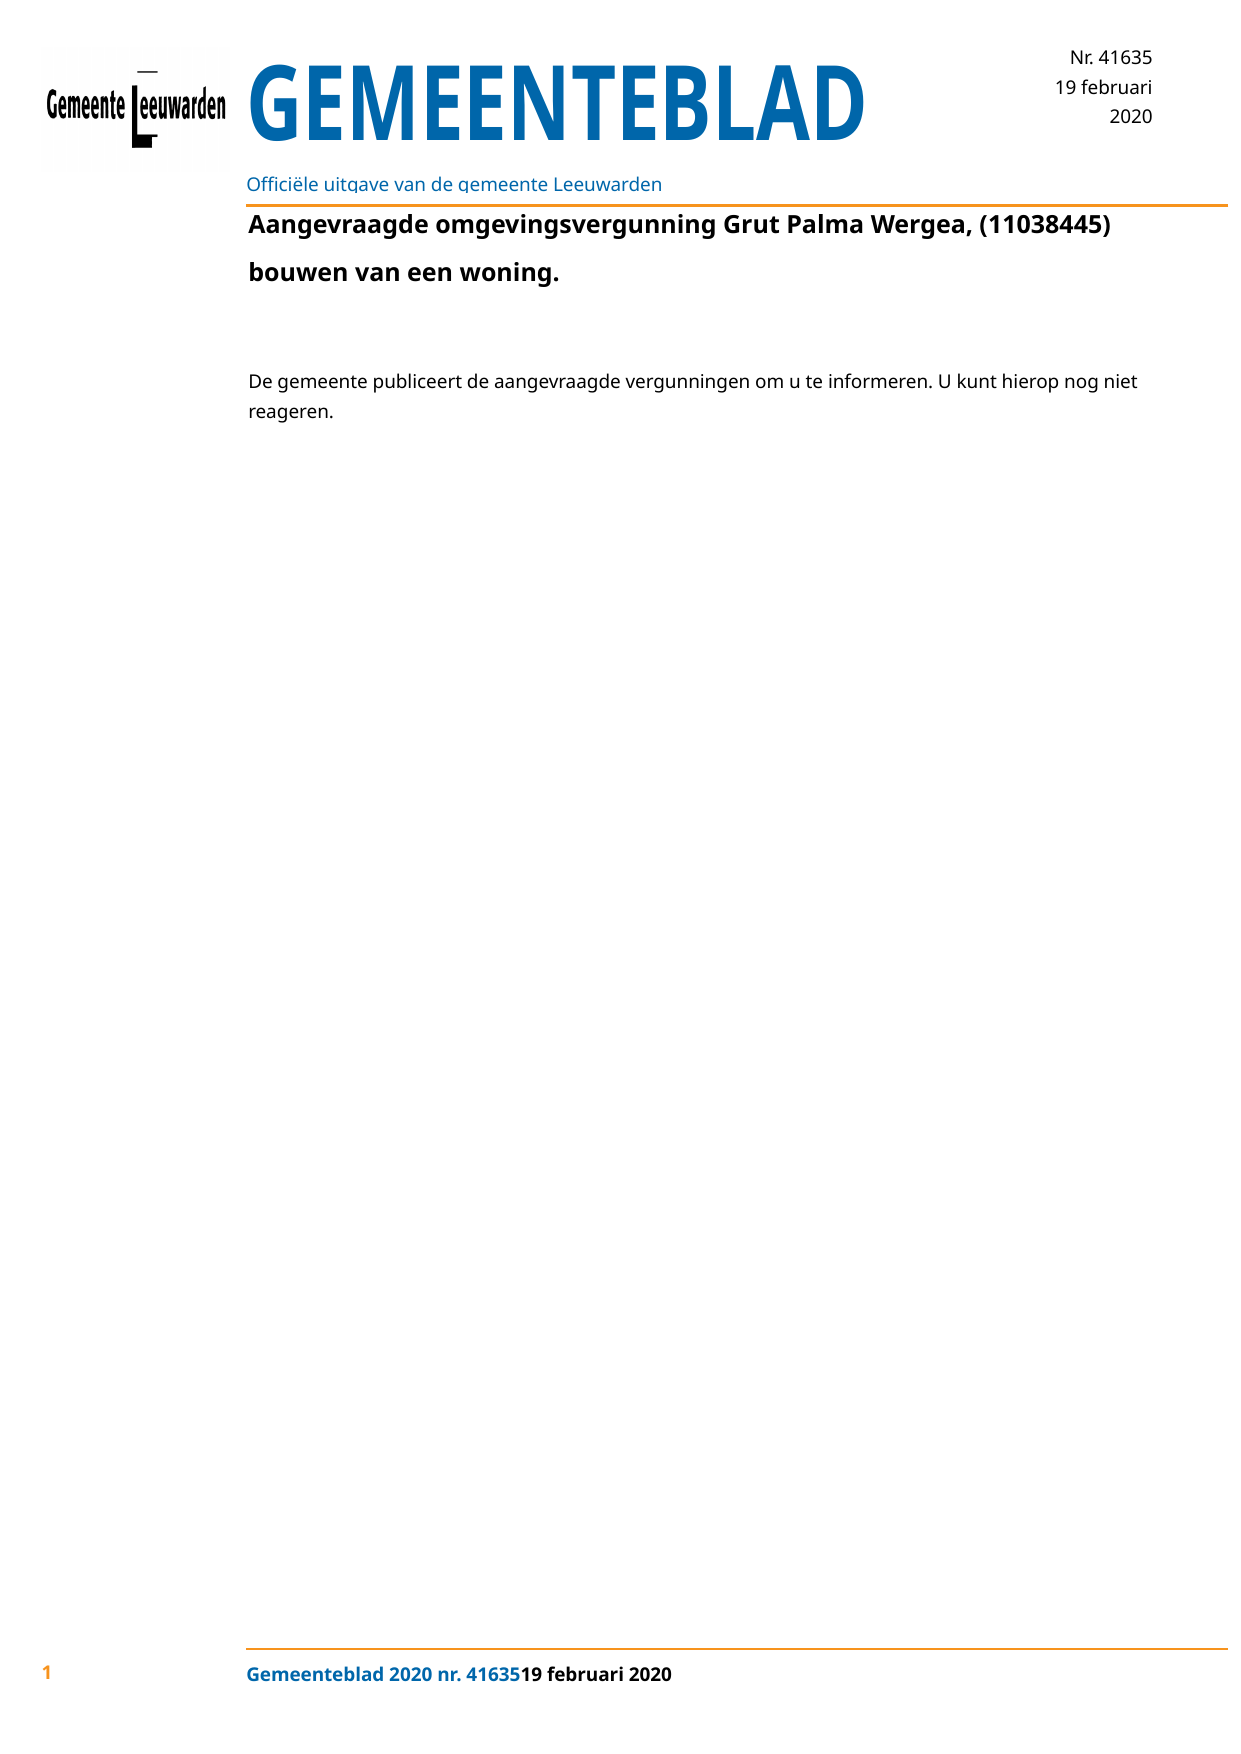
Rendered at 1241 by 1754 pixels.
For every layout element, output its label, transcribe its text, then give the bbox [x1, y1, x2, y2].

text Aangevraagde omgevingsvergunning Grut Palma Wergea, (11038445) bouwen van een woning. [248, 207, 1152, 288]
text De gemeente publiceert de aangevraagde vergunningen om u te informeren. U kunt hierop nog niet reageren. [248, 368, 1152, 424]
picture [41, 47, 231, 172]
